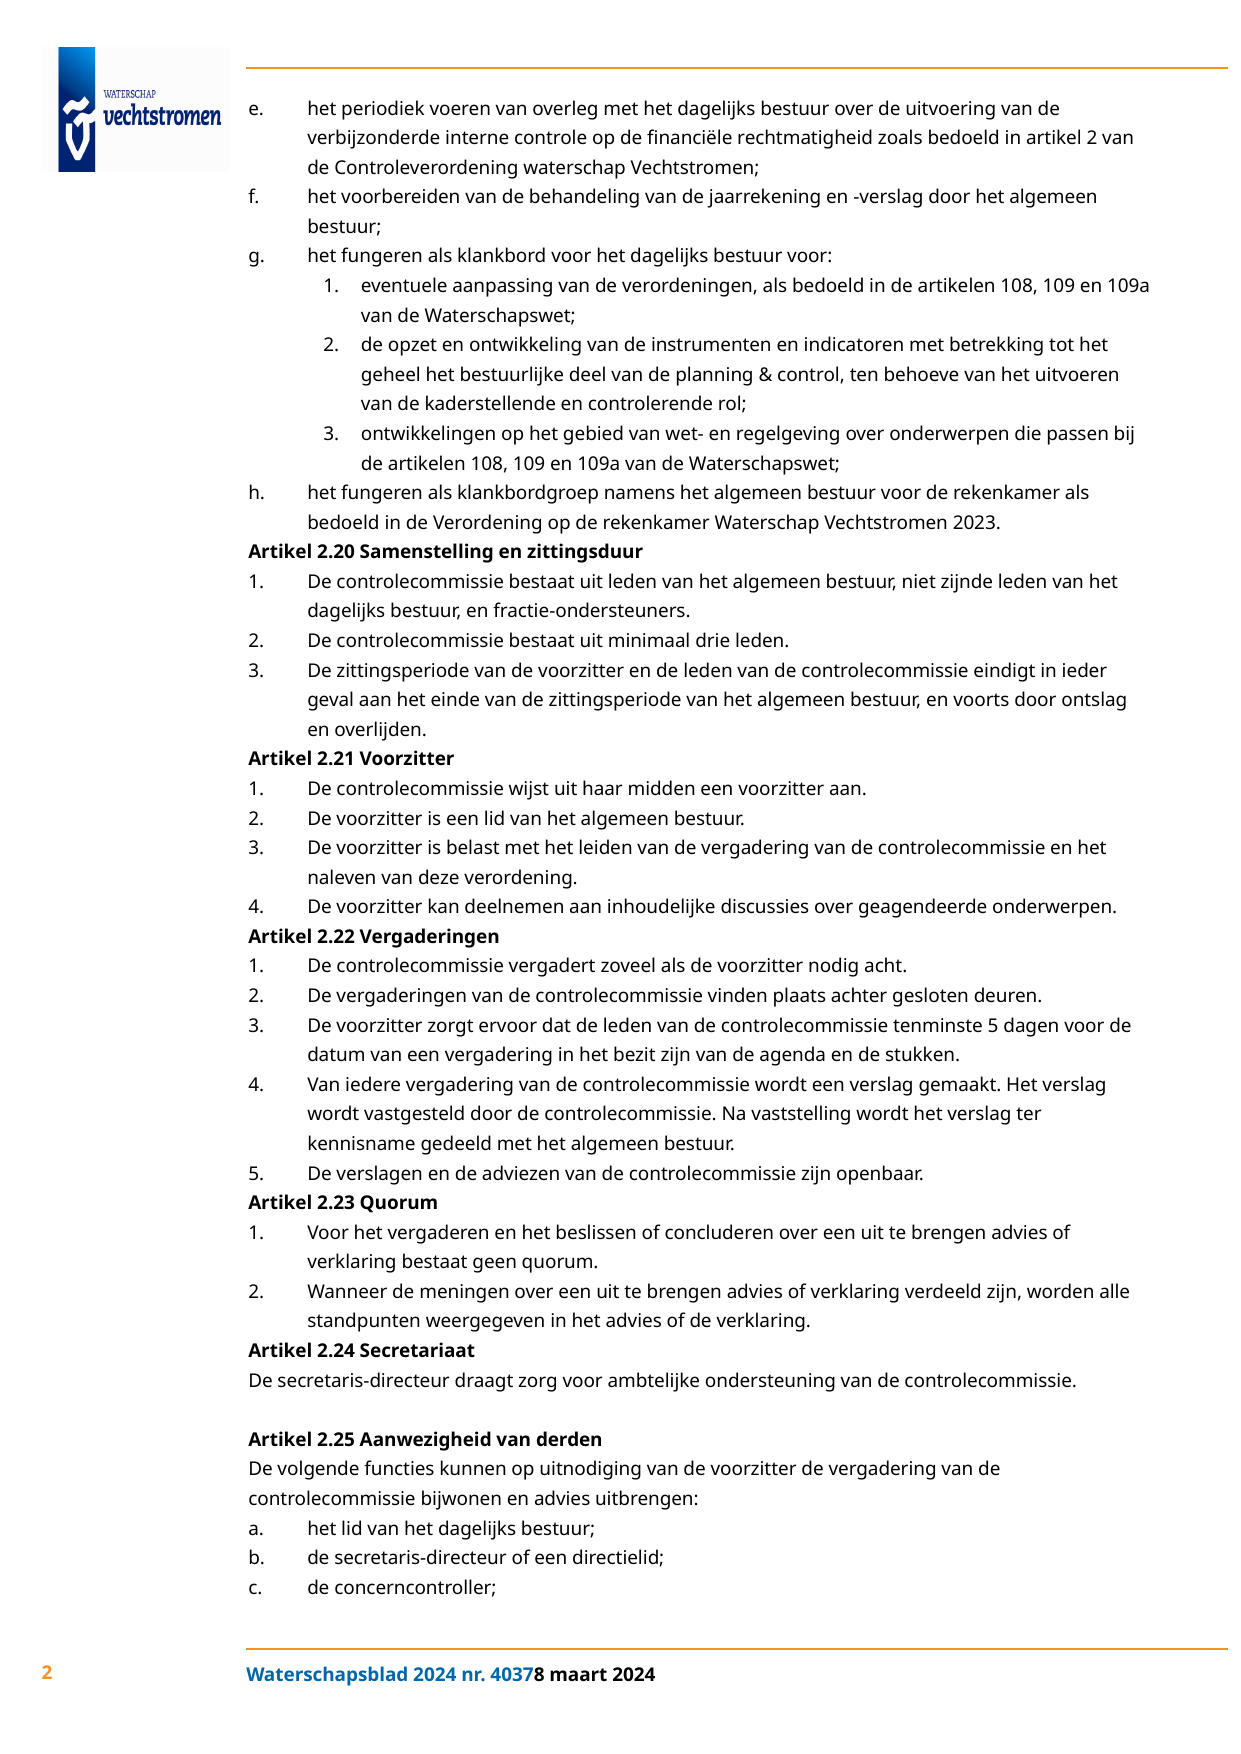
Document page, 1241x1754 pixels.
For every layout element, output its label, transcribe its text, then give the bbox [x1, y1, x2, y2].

text Artikel 2.20 Samenstelling en zittingsduur [248, 538, 1152, 564]
list De controlecommissie bestaat uit minimaal drie leden. [248, 627, 1152, 653]
text De volgende functies kunnen op uitnodiging van de voorzitter de vergadering van de controlecommissie bijwonen en advies uitbrengen: [248, 1456, 1152, 1511]
list Wanneer de meningen over een uit te brengen advies of verklaring verdeeld zijn, worden alle standpunten weergegeven in het advies of de verklaring. [248, 1278, 1152, 1333]
text Artikel 2.24 Secretariaat [248, 1337, 1152, 1363]
list De voorzitter is belast met het leiden van de vergadering van de controlecommissie en het naleven van deze verordening. [248, 834, 1152, 890]
list de secretaris-directeur of een directielid; [248, 1544, 1152, 1570]
list eventuele aanpassing van de verordeningen, als bedoeld in de artikelen 108, 109 en 109a van de Waterschapswet; [323, 272, 1152, 328]
list ontwikkelingen op het gebied van wet- en regelgeving over onderwerpen die passen bij de artikelen 108, 109 en 109a van de Waterschapswet; [323, 420, 1152, 476]
text Artikel 2.25 Aanwezigheid van derden [248, 1426, 1152, 1452]
text Artikel 2.21 Voorzitter [248, 746, 1152, 771]
list De controlecommissie vergadert zoveel als de voorzitter nodig acht. [248, 953, 1152, 978]
list het lid van het dagelijks bestuur; [248, 1515, 1152, 1541]
list De voorzitter zorgt ervoor dat de leden van de controlecommissie tenminste 5 dagen voor de datum van een vergadering in het bezit zijn van de agenda en de stukken. [248, 1012, 1152, 1067]
list de opzet en ontwikkeling van de instrumenten en indicatoren met betrekking tot het geheel het bestuurlijke deel van de planning & control, ten behoeve van het uitvoeren van de kaderstellende en controlerende rol; [323, 331, 1152, 416]
list het periodiek voeren van overleg met het dagelijks bestuur over de uitvoering van de verbijzonderde interne controle op de financiële rechtmatigheid zoals bedoeld in artikel 2 van de Controleverordening waterschap Vechtstromen; [248, 95, 1152, 180]
text Artikel 2.22 Vergaderingen [248, 923, 1152, 949]
list het fungeren als klankbordgroep namens het algemeen bestuur voor de rekenkamer als bedoeld in de Verordening op de rekenkamer Waterschap Vechtstromen 2023. [248, 479, 1152, 535]
list De vergaderingen van de controlecommissie vinden plaats achter gesloten deuren. [248, 982, 1152, 1008]
list De voorzitter is een lid van het algemeen bestuur. [248, 805, 1152, 831]
list het voorbereiden van de behandeling van de jaarrekening en -verslag door het algemeen bestuur; [248, 183, 1152, 239]
list De controlecommissie wijst uit haar midden een voorzitter aan. [248, 775, 1152, 801]
list De zittingsperiode van de voorzitter en de leden van de controlecommissie eindigt in ieder geval aan het einde van de zittingsperiode van het algemeen bestuur, en voorts door ontslag en overlijden. [248, 657, 1152, 742]
text De secretaris-directeur draagt zorg voor ambtelijke ondersteuning van de controlecommissie. [248, 1367, 1152, 1393]
text Artikel 2.23 Quorum [248, 1189, 1152, 1215]
list De voorzitter kan deelnemen aan inhoudelijke discussies over geagendeerde onderwerpen. [248, 893, 1152, 919]
list Voor het vergaderen en het beslissen of concluderen over een uit te brengen advies of verklaring bestaat geen quorum. [248, 1219, 1152, 1274]
list De verslagen en de adviezen van de controlecommissie zijn openbaar. [248, 1160, 1152, 1186]
list de concerncontroller; [248, 1574, 1152, 1600]
list De controlecommissie bestaat uit leden van het algemeen bestuur, niet zijnde leden van het dagelijks bestuur, en fractie-ondersteuners. [248, 568, 1152, 623]
picture [41, 47, 231, 172]
list het fungeren als klankbord voor het dagelijks bestuur voor: [248, 243, 1152, 268]
list Van iedere vergadering van de controlecommissie wordt een verslag gemaakt. Het verslag wordt vastgesteld door de controlecommissie. Na vaststelling wordt het verslag ter kennisname gedeeld met het algemeen bestuur. [248, 1071, 1152, 1156]
